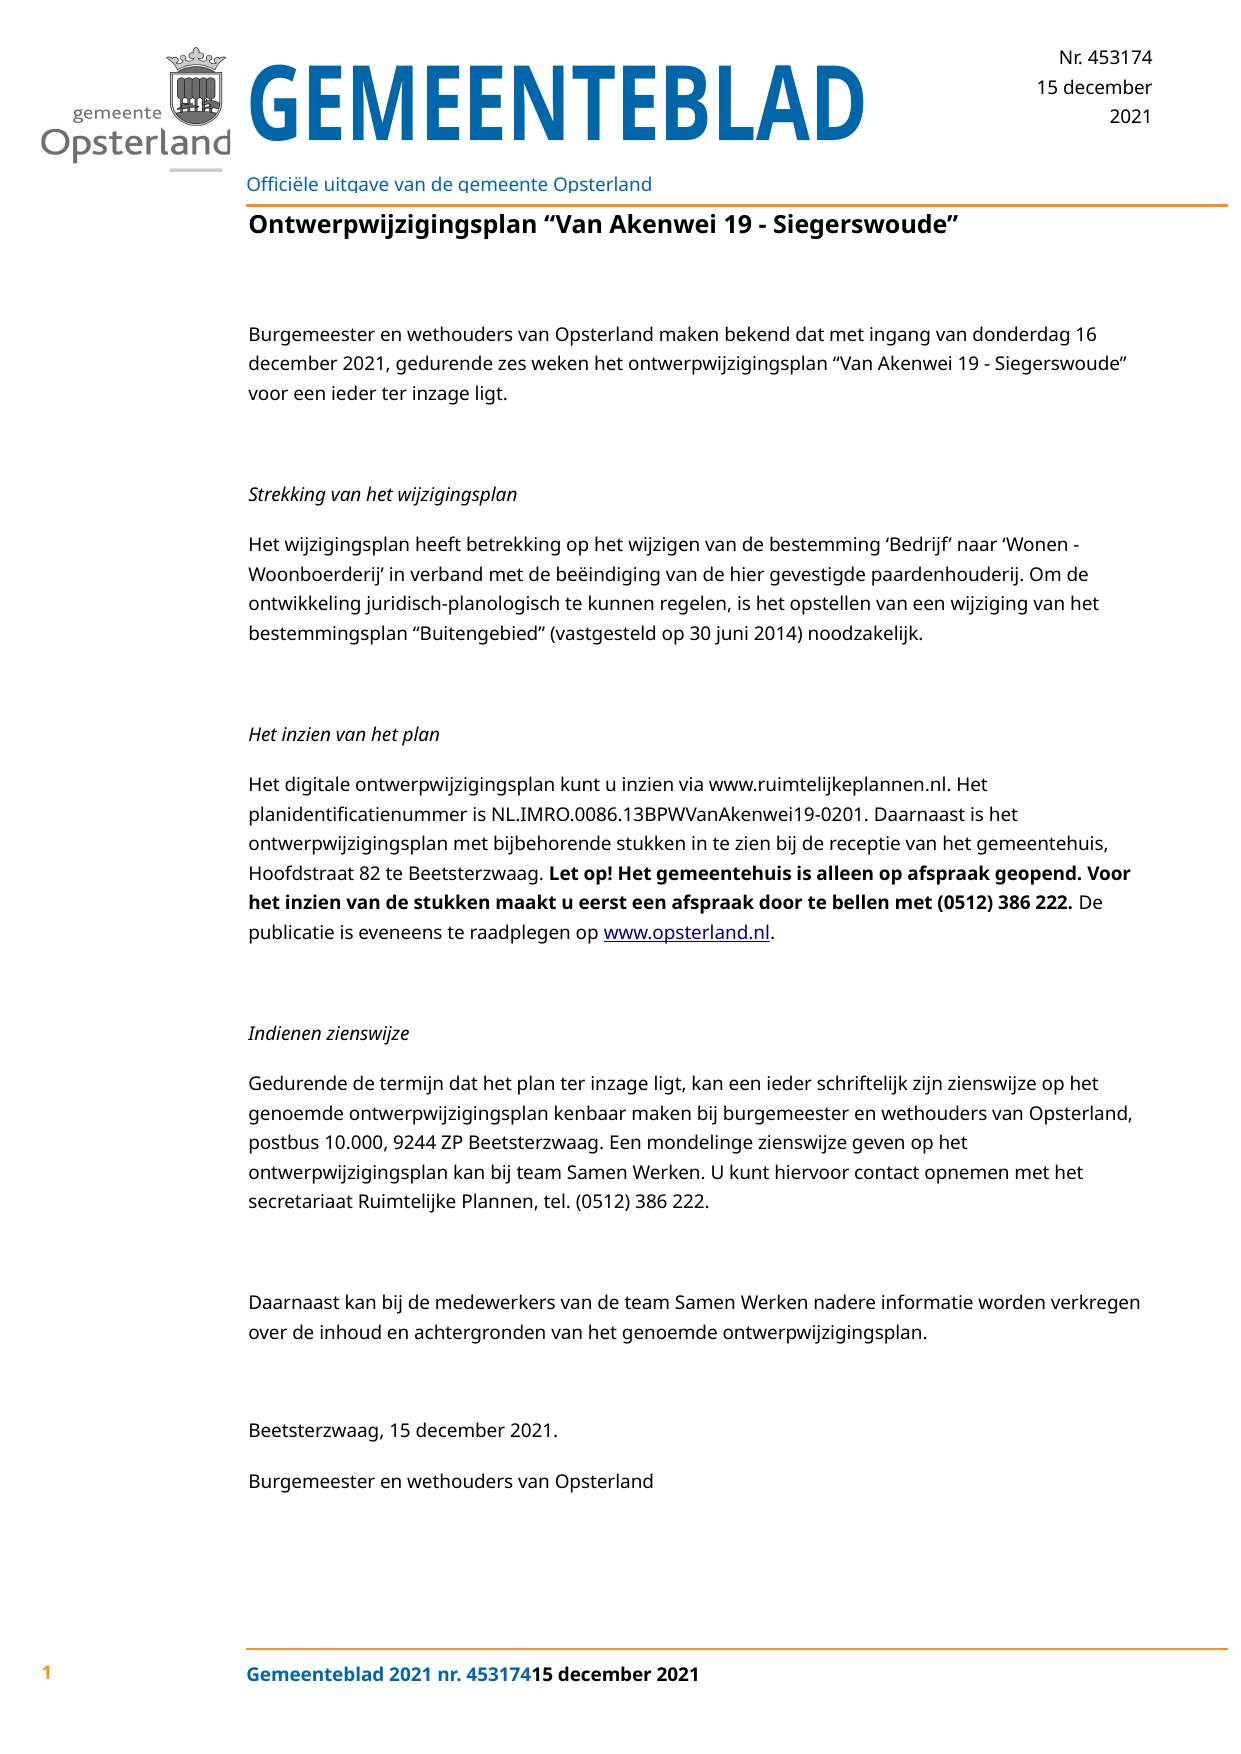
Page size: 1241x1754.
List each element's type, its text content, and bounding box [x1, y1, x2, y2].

text Het wijzigingsplan heeft betrekking op het wijzigen van de bestemming ‘Bedrijf’ naar ‘Wonen - Woonboerderij’ in verband met de beëindiging van de hier gevestigde paardenhouderij. Om de ontwikkeling juridisch-planologisch te kunnen regelen, is het opstellen van een wijziging van het bestemmingsplan “Buitengebied” (vastgesteld op 30 juni 2014) noodzakelijk. [248, 531, 1152, 646]
text Burgemeester en wethouders van Opsterland maken bekend dat met ingang van donderdag 16 december 2021, gedurende zes weken het ontwerpwijzigingsplan “Van Akenwei 19 - Siegerswoude” voor een ieder ter inzage ligt. [248, 321, 1152, 406]
text Ontwerpwijzigingsplan “Van Akenwei 19 - Siegerswoude” [248, 207, 1152, 241]
text Het digitale ontwerpwijzigingsplan kunt u inzien via www.ruimtelijkeplannen.nl. Het planidentificatienummer is NL.IMRO.0086.13BPWVanAkenwei19-0201. Daarnaast is het ontwerpwijzigingsplan met bijbehorende stukken in te zien bij de receptie van het gemeentehuis, Hoofdstraat 82 te Beetsterzwaag. Let op! Het gemeentehuis is alleen op afspraak geopend. Voor het inzien van de stukken maakt u eerst een afspraak door te bellen met (0512) 386 222. De publicatie is eveneens te raadplegen op www.opsterland.nl. [248, 771, 1152, 945]
text Indienen zienswijze [248, 1020, 1152, 1046]
text Het inzien van het plan [248, 721, 1152, 746]
text Gedurende de termijn dat het plan ter inzage ligt, kan een ieder schriftelijk zijn zienswijze op het genoemde ontwerpwijzigingsplan kenbaar maken bij burgemeester en wethouders van Opsterland, postbus 10.000, 9244 ZP Beetsterzwaag. Een mondelinge zienswijze geven op het ontwerpwijzigingsplan kan bij team Samen Werken. U kunt hiervoor contact opnemen met het secretariaat Ruimtelijke Plannen, tel. (0512) 386 222. [248, 1070, 1152, 1214]
text Strekking van het wijzigingsplan [248, 481, 1152, 506]
text Beetsterzwaag, 15 december 2021. [248, 1417, 1152, 1443]
text Daarnaast kan bij de medewerkers van de team Samen Werken nadere informatie worden verkregen over de inhoud en achtergronden van het genoemde ontwerpwijzigingsplan. [248, 1289, 1152, 1345]
picture [41, 47, 231, 172]
text Burgemeester en wethouders van Opsterland [248, 1469, 1152, 1494]
